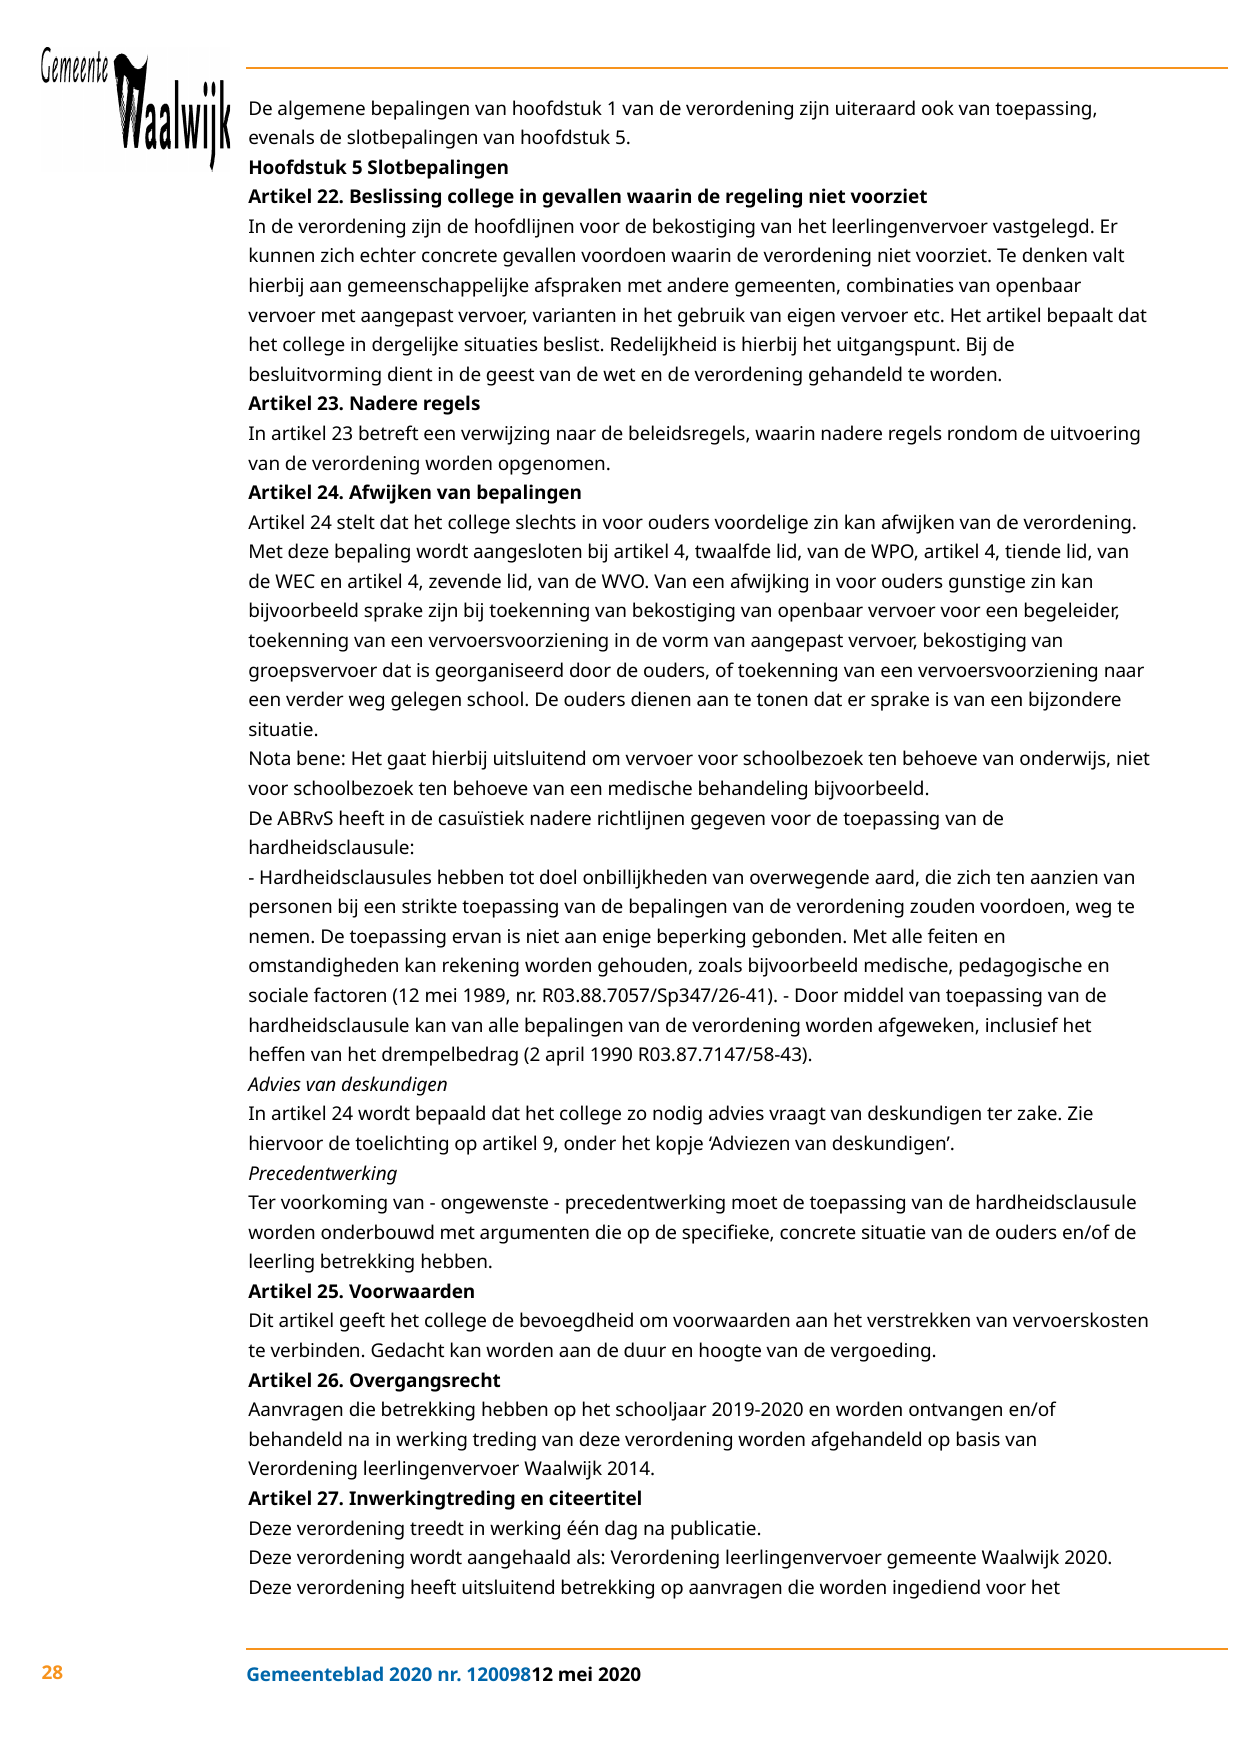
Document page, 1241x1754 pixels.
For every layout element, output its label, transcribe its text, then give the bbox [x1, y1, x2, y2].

text Hoofdstuk 5 Slotbepalingen [248, 154, 1152, 180]
text Precedentwerking [248, 1160, 1152, 1186]
text In de verordening zijn de hoofdlijnen voor de bekostiging van het leerlingenvervoer vastgelegd. Er kunnen zich echter concrete gevallen voordoen waarin de verordening niet voorziet. Te denken valt hierbij aan gemeenschappelijke afspraken met andere gemeenten, combinaties van openbaar vervoer met aangepast vervoer, varianten in het gebruik van eigen vervoer etc. Het artikel bepaalt dat het college in dergelijke situaties beslist. Redelijkheid is hierbij het uitgangspunt. Bij de besluitvorming dient in de geest van de wet en de verordening gehandeld te worden. [248, 213, 1152, 387]
text Nota bene: Het gaat hierbij uitsluitend om vervoer voor schoolbezoek ten behoeve van onderwijs, niet voor schoolbezoek ten behoeve van een medische behandeling bijvoorbeeld. [248, 746, 1152, 801]
text Deze verordening heeft uitsluitend betrekking op aanvragen die worden ingediend voor het [248, 1574, 1152, 1600]
text Aanvragen die betrekking hebben op het schooljaar 2019-2020 en worden ontvangen en/of behandeld na in werking treding van deze verordening worden afgehandeld op basis van Verordening leerlingenvervoer Waalwijk 2014. [248, 1396, 1152, 1481]
text De ABRvS heeft in de casuïstiek nadere richtlijnen gegeven voor de toepassing van de hardheidsclausule: [248, 805, 1152, 860]
text Artikel 23. Nadere regels [248, 391, 1152, 416]
text Dit artikel geeft het college de bevoegdheid om voorwaarden aan het verstrekken van vervoerskosten te verbinden. Gedacht kan worden aan de duur en hoogte van de vergoeding. [248, 1308, 1152, 1363]
picture [41, 47, 231, 172]
text Artikel 26. Overgangsrecht [248, 1367, 1152, 1393]
text Artikel 24. Afwijken van bepalingen [248, 479, 1152, 505]
text Artikel 22. Beslissing college in gevallen waarin de regeling niet voorziet [248, 183, 1152, 209]
text Advies van deskundigen [248, 1071, 1152, 1097]
text Ter voorkoming van - ongewenste - precedentwerking moet de toepassing van de hardheidsclausule worden onderbouwd met argumenten die op de specifieke, concrete situatie van de ouders en/of de leerling betrekking hebben. [248, 1189, 1152, 1274]
text Artikel 25. Voorwaarden [248, 1278, 1152, 1304]
text De algemene bepalingen van hoofdstuk 1 van de verordening zijn uiteraard ook van toepassing, evenals de slotbepalingen van hoofdstuk 5. [248, 95, 1152, 150]
text - Hardheidsclausules hebben tot doel onbillijkheden van overwegende aard, die zich ten aanzien van personen bij een strikte toepassing van de bepalingen van de verordening zouden voordoen, weg te nemen. De toepassing ervan is niet aan enige beperking gebonden. Met alle feiten en omstandigheden kan rekening worden gehouden, zoals bijvoorbeeld medische, pedagogische en sociale factoren (12 mei 1989, nr. R03.88.7057/Sp347/26-41). - Door middel van toepassing van de hardheidsclausule kan van alle bepalingen van de verordening worden afgeweken, inclusief het heffen van het drempelbedrag (2 april 1990 R03.87.7147/58-43). [248, 864, 1152, 1067]
text Artikel 24 stelt dat het college slechts in voor ouders voordelige zin kan afwijken van de verordening. Met deze bepaling wordt aangesloten bij artikel 4, twaalfde lid, van de WPO, artikel 4, tiende lid, van de WEC en artikel 4, zevende lid, van de WVO. Van een afwijking in voor ouders gunstige zin kan bijvoorbeeld sprake zijn bij toekenning van bekostiging van openbaar vervoer voor een begeleider, toekenning van een vervoersvoorziening in de vorm van aangepast vervoer, bekostiging van groepsvervoer dat is georganiseerd door de ouders, of toekenning van een vervoersvoorziening naar een verder weg gelegen school. De ouders dienen aan te tonen dat er sprake is van een bijzondere situatie. [248, 509, 1152, 742]
text Deze verordening wordt aangehaald als: Verordening leerlingenvervoer gemeente Waalwijk 2020. [248, 1544, 1152, 1570]
text Artikel 27. Inwerkingtreding en citeertitel [248, 1485, 1152, 1511]
text Deze verordening treedt in werking één dag na publicatie. [248, 1515, 1152, 1541]
text In artikel 23 betreft een verwijzing naar de beleidsregels, waarin nadere regels rondom de uitvoering van de verordening worden opgenomen. [248, 420, 1152, 476]
text In artikel 24 wordt bepaald dat het college zo nodig advies vraagt van deskundigen ter zake. Zie hiervoor de toelichting op artikel 9, onder het kopje ‘Adviezen van deskundigen’. [248, 1101, 1152, 1156]
